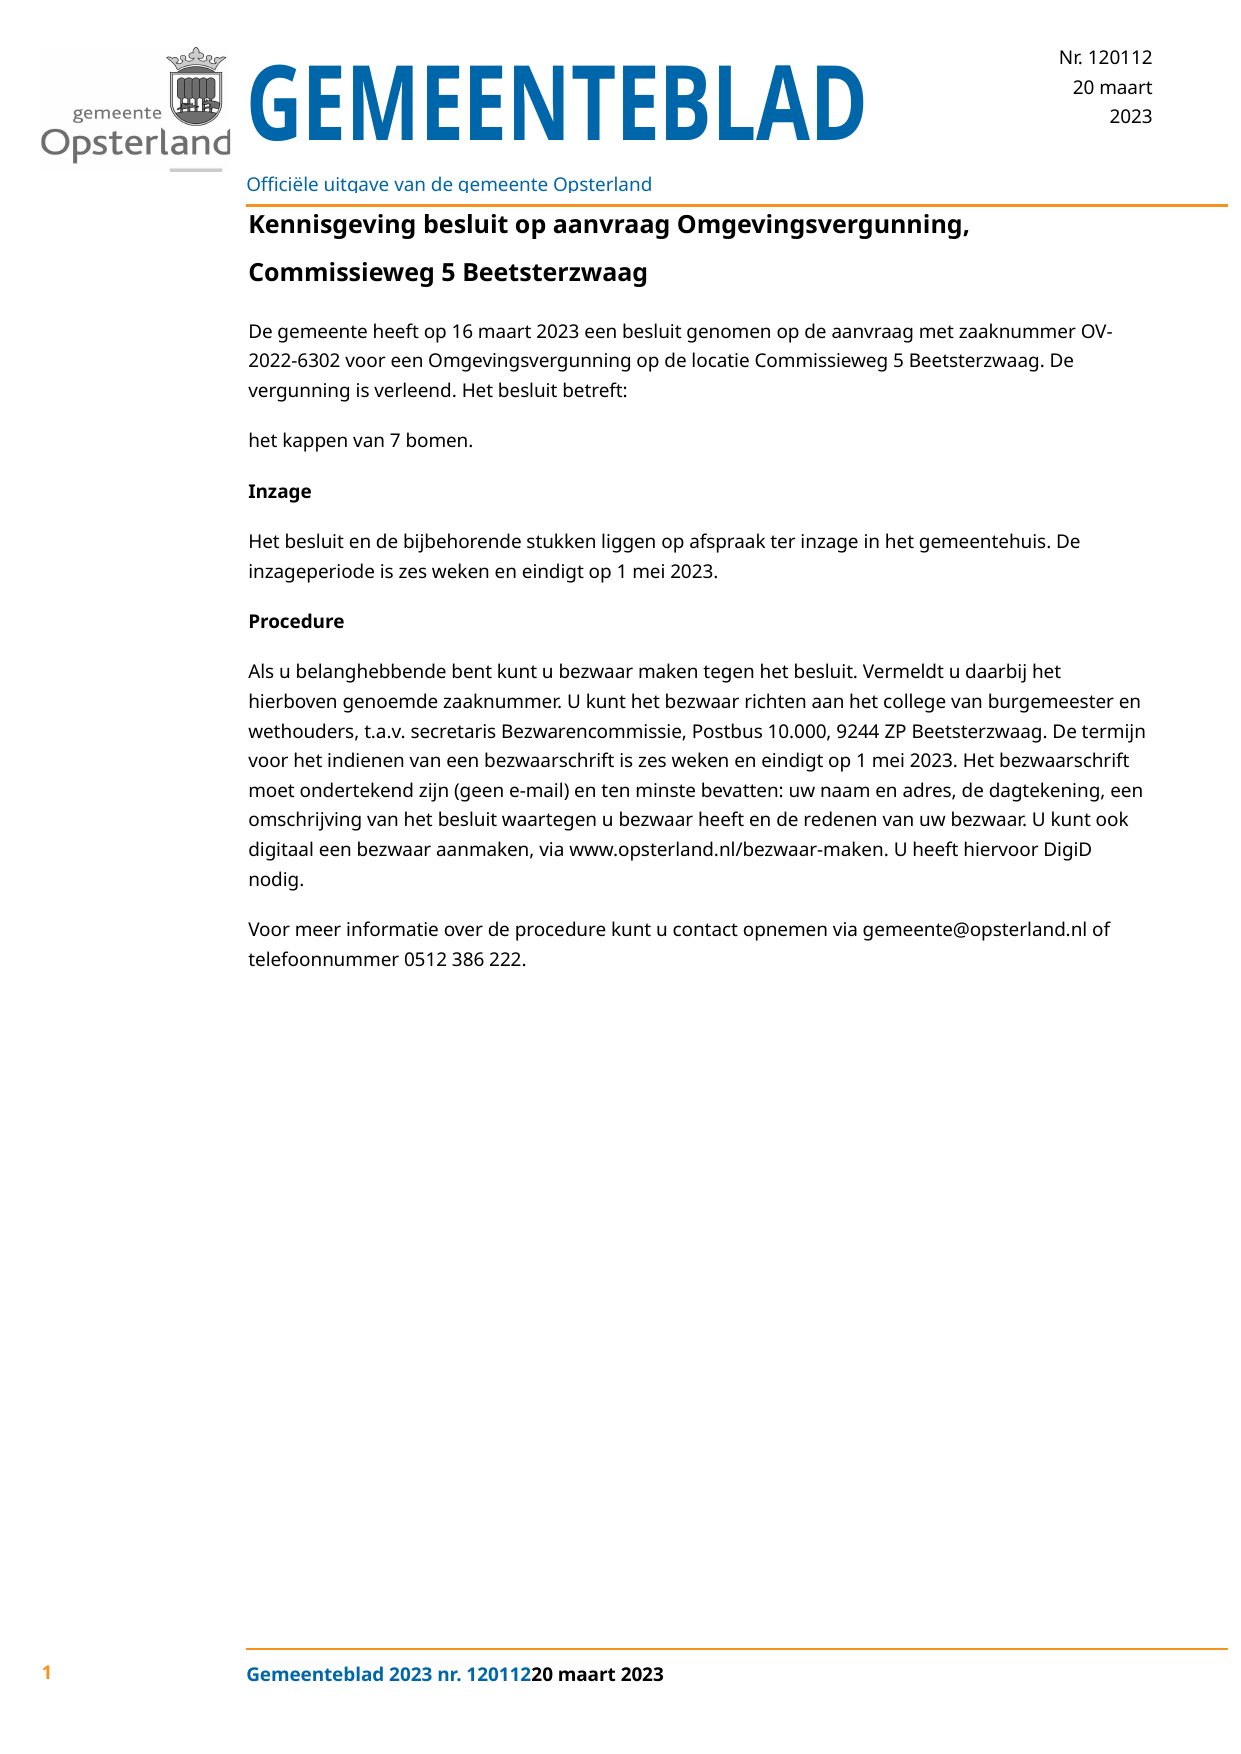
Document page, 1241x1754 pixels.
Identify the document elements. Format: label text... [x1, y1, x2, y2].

text Het besluit en de bijbehorende stukken liggen op afspraak ter inzage in het gemeentehuis. De inzageperiode is zes weken en eindigt op 1 mei 2023. [248, 528, 1152, 584]
text De gemeente heeft op 16 maart 2023 een besluit genomen op de aanvraag met zaaknummer OV-2022-6302 voor een Omgevingsvergunning op de locatie Commissieweg 5 Beetsterzwaag. De vergunning is verleend. Het besluit betreft: [248, 318, 1152, 403]
text Procedure [248, 608, 1152, 634]
text Als u belanghebbende bent kunt u bezwaar maken tegen het besluit. Vermeldt u daarbij het hierboven genoemde zaaknummer. U kunt het bezwaar richten aan het college van burgemeester en wethouders, t.a.v. secretaris Bezwarencommissie, Postbus 10.000, 9244 ZP Beetsterzwaag. De termijn voor het indienen van een bezwaarschrift is zes weken en eindigt op 1 mei 2023. Het bezwaarschrift moet ondertekend zijn (geen e-mail) en ten minste bevatten: uw naam en adres, de dagtekening, een omschrijving van het besluit waartegen u bezwaar heeft en de redenen van uw bezwaar. U kunt ook digitaal een bezwaar aanmaken, via www.opsterland.nl/bezwaar-maken. U heeft hiervoor DigiD nodig. [248, 659, 1152, 892]
text Kennisgeving besluit op aanvraag Omgevingsvergunning, Commissieweg 5 Beetsterzwaag [248, 207, 1152, 288]
text het kappen van 7 bomen. [248, 427, 1152, 453]
picture [41, 47, 231, 172]
text Voor meer informatie over de procedure kunt u contact opnemen via gemeente@opsterland.nl of telefoonnummer 0512 386 222. [248, 916, 1152, 972]
text Inzage [248, 478, 1152, 504]
